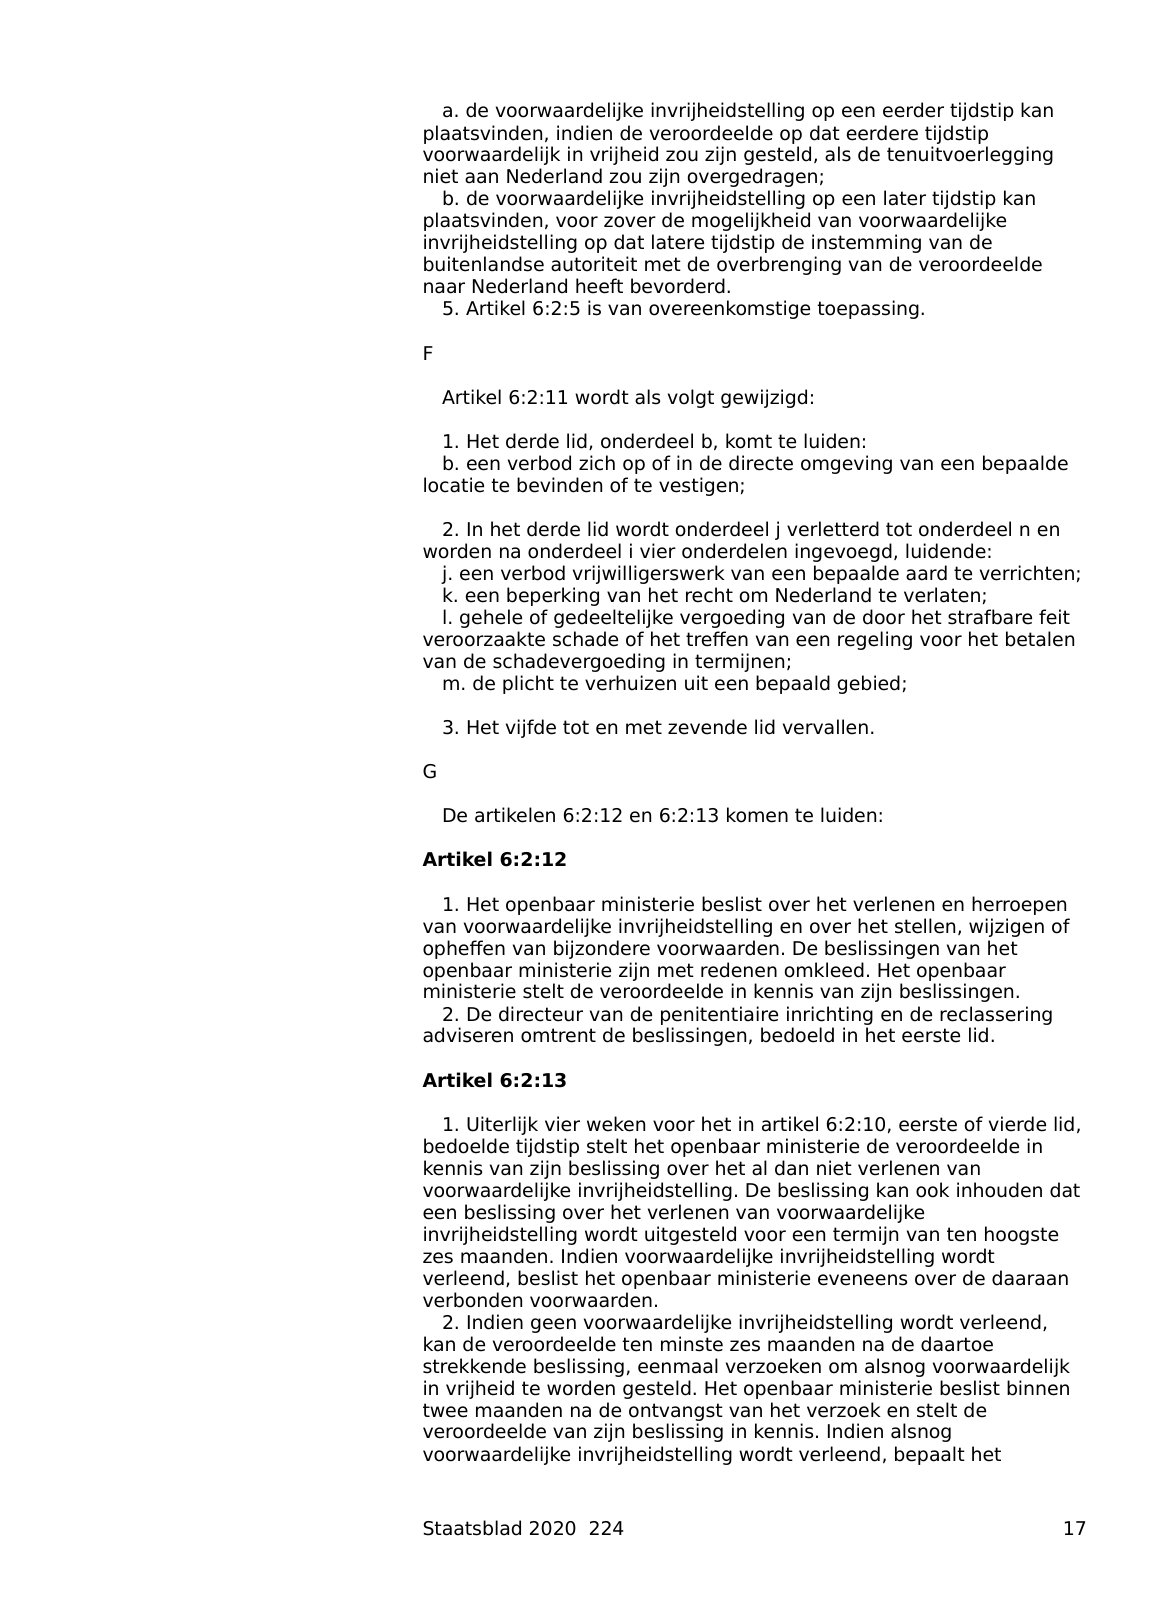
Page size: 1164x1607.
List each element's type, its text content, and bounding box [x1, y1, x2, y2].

text k. een beperking van het recht om Nederland te verlaten; [422, 585, 1087, 607]
text 1. Het openbaar ministerie beslist over het verlenen en herroepen van voorwaardelijke invrijheidstelling en over het stellen, wijzigen of opheffen van bijzondere voorwaarden. De beslissingen van het openbaar ministerie zijn met redenen omkleed. Het openbaar ministerie stelt de veroordeelde in kennis van zijn beslissingen. [422, 893, 1087, 1003]
text De artikelen 6:2:12 en 6:2:13 komen te luiden: [422, 805, 1087, 827]
subtitle Artikel 6:2:13 [422, 1069, 1087, 1092]
text b. een verbod zich op of in de directe omgeving van een bepaalde locatie te bevinden of te vestigen; [422, 453, 1087, 497]
text 1. Uiterlijk vier weken voor het in artikel 6:2:10, eerste of vierde lid, bedoelde tijdstip stelt het openbaar ministerie de veroordeelde in kennis van zijn beslissing over het al dan niet verlenen van voorwaardelijke invrijheidstelling. De beslissing kan ook inhouden dat een beslissing over het verlenen van voorwaardelijke invrijheidstelling wordt uitgesteld voor een termijn van ten hoogste zes maanden. Indien voorwaardelijke invrijheidstelling wordt verleend, beslist het openbaar ministerie eveneens over de daaraan verbonden voorwaarden. [422, 1114, 1087, 1312]
text m. de plicht te verhuizen uit een bepaald gebied; [422, 673, 1087, 695]
subtitle Artikel 6:2:12 [422, 849, 1087, 871]
text G [422, 761, 1087, 783]
text 1. Het derde lid, onderdeel b, komt te luiden: [422, 431, 1087, 453]
text Artikel 6:2:11 wordt als volgt gewijzigd: [422, 387, 1087, 408]
text l. gehele of gedeeltelijke vergoeding van de door het strafbare feit veroorzaakte schade of het treffen van een regeling voor het betalen van de schadevergoeding in termijnen; [422, 607, 1087, 673]
text F [422, 342, 1087, 364]
text b. de voorwaardelijke invrijheidstelling op een later tijdstip kan plaatsvinden, voor zover de mogelijkheid van voorwaardelijke invrijheidstelling op dat latere tijdstip de instemming van de buitenlandse autoriteit met de overbrenging van de veroordeelde naar Nederland heeft bevorderd. [422, 188, 1087, 298]
text 2. De directeur van de penitentiaire inrichting en de reclassering adviseren omtrent de beslissingen, bedoeld in het eerste lid. [422, 1003, 1087, 1047]
text 3. Het vijfde tot en met zevende lid vervallen. [422, 717, 1087, 739]
text 2. In het derde lid wordt onderdeel j verletterd tot onderdeel n en worden na onderdeel i vier onderdelen ingevoegd, luidende: [422, 519, 1087, 563]
text 2. Indien geen voorwaardelijke invrijheidstelling wordt verleend, kan de veroordeelde ten minste zes maanden na de daartoe strekkende beslissing, eenmaal verzoeken om alsnog voorwaardelijk in vrijheid te worden gesteld. Het openbaar ministerie beslist binnen twee maanden na de ontvangst van het verzoek en stelt de veroordeelde van zijn beslissing in kennis. Indien alsnog voorwaardelijke invrijheidstelling wordt verleend, bepaalt het [422, 1312, 1087, 1465]
text a. de voorwaardelijke invrijheidstelling op een eerder tijdstip kan plaatsvinden, indien de veroordeelde op dat eerdere tijdstip voorwaardelijk in vrijheid zou zijn gesteld, als de tenuitvoerlegging niet aan Nederland zou zijn overgedragen; [422, 100, 1087, 188]
text 5. Artikel 6:2:5 is van overeenkomstige toepassing. [422, 298, 1087, 320]
text j. een verbod vrijwilligerswerk van een bepaalde aard te verrichten; [422, 563, 1087, 585]
